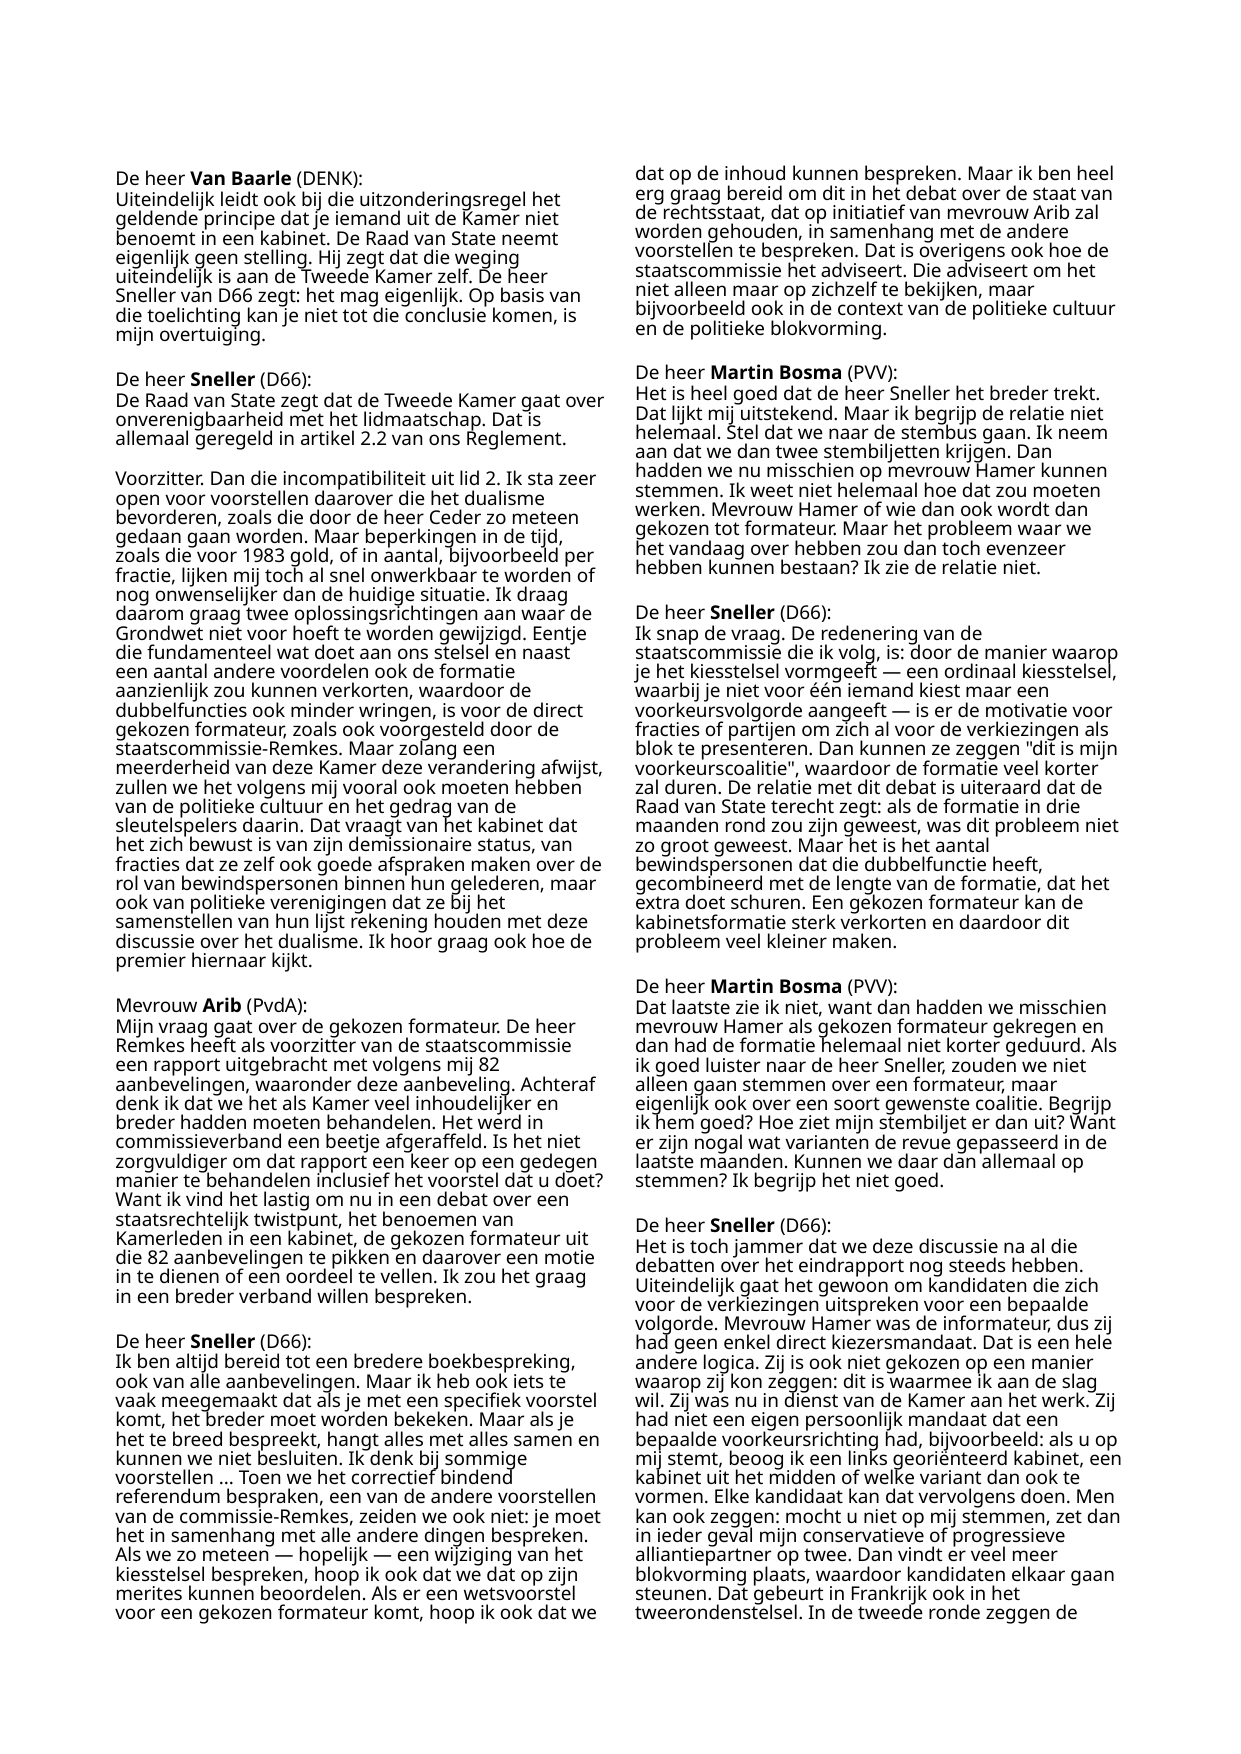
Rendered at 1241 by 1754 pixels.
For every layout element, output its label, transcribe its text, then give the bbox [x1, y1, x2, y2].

text De heer Sneller (D66): [635, 599, 1125, 624]
text De Raad van State zegt dat de Tweede Kamer gaat over onverenigbaarheid met het lidmaatschap. Dat is allemaal geregeld in artikel 2.2 van ons Reglement. [115, 392, 605, 449]
text De heer Sneller (D66): [115, 366, 605, 392]
text De heer Martin Bosma (PVV): [635, 359, 1125, 385]
text Ik snap de vraag. De redenering van de staatscommissie die ik volg, is: door de manier waarop je het kiesstelsel vormgeeft — een ordinaal kiesstelsel, waarbij je niet voor één iemand kiest maar een voorkeursvolgorde aangeeft — is er de motivatie voor fracties of partijen om zich al voor de verkiezingen als blok te presenteren. Dan kunnen ze zeggen "dit is mijn voorkeurscoalitie", waardoor de formatie veel korter zal duren. De relatie met dit debat is uiteraard dat de Raad van State terecht zegt: als de formatie in drie maanden rond zou zijn geweest, was dit probleem niet zo groot geweest. Maar het is het aantal bewindspersonen dat die dubbelfunctie heeft, gecombineerd met de lengte van de formatie, dat het extra doet schuren. Een gekozen formateur kan de kabinetsformatie sterk verkorten en daardoor dit probleem veel kleiner maken. [635, 624, 1125, 952]
text Mijn vraag gaat over de gekozen formateur. De heer Remkes heeft als voorzitter van de staatscommissie een rapport uitgebracht met volgens mij 82 aanbevelingen, waaronder deze aanbeveling. Achteraf denk ik dat we het als Kamer veel inhoudelijker en breder hadden moeten behandelen. Het werd in commissieverband een beetje afgeraffeld. Is het niet zorgvuldiger om dat rapport een keer op een gedegen manier te behandelen inclusief het voorstel dat u doet? Want ik vind het lastig om nu in een debat over een staatsrechtelijk twistpunt, het benoemen van Kamerleden in een kabinet, de gekozen formateur uit die 82 aanbevelingen te pikken en daarover een motie in te dienen of een oordeel te vellen. Ik zou het graag in een breder verband willen bespreken. [115, 1018, 605, 1307]
text Het is toch jammer dat we deze discussie na al die debatten over het eindrapport nog steeds hebben. Uiteindelijk gaat het gewoon om kandidaten die zich voor de verkiezingen uitspreken voor een bepaalde volgorde. Mevrouw Hamer was de informateur, dus zij had geen enkel direct kiezersmandaat. Dat is een hele andere logica. Zij is ook niet gekozen op een manier waarop zij kon zeggen: dit is waarmee ik aan de slag wil. Zij was nu in dienst van de Kamer aan het werk. Zij had niet een eigen persoonlijk mandaat dat een bepaalde voorkeursrichting had, bijvoorbeeld: als u op mij stemt, beoog ik een links georiënteerd kabinet, een kabinet uit het midden of welke variant dan ook te vormen. Elke kandidaat kan dat vervolgens doen. Men kan ook zeggen: mocht u niet op mij stemmen, zet dan in ieder geval mijn conservatieve of progressieve alliantiepartner op twee. Dan vindt er veel meer blokvorming plaats, waardoor kandidaten elkaar gaan steunen. Dat gebeurt in Frankrijk ook in het tweerondenstelsel. In de tweede ronde zeggen de [635, 1238, 1125, 1623]
text Voorzitter. Dan die incompatibiliteit uit lid 2. Ik sta zeer open voor voorstellen daarover die het dualisme bevorderen, zoals die door de heer Ceder zo meteen gedaan gaan worden. Maar beperkingen in de tijd, zoals die voor 1983 gold, of in aantal, bijvoorbeeld per fractie, lijken mij toch al snel onwerkbaar te worden of nog onwenselijker dan de huidige situatie. Ik draag daarom graag twee oplossingsrichtingen aan waar de Grondwet niet voor hoeft te worden gewijzigd. Eentje die fundamenteel wat doet aan ons stelsel en naast een aantal andere voordelen ook de formatie aanzienlijk zou kunnen verkorten, waardoor de dubbelfuncties ook minder wringen, is voor de direct gekozen formateur, zoals ook voorgesteld door de staatscommissie-Remkes. Maar zolang een meerderheid van deze Kamer deze verandering afwijst, zullen we het volgens mij vooral ook moeten hebben van de politieke cultuur en het gedrag van de sleutelspelers daarin. Dat vraagt van het kabinet dat het zich bewust is van zijn demissionaire status, van fracties dat ze zelf ook goede afspraken maken over de rol van bewindspersonen binnen hun gelederen, maar ook van politieke verenigingen dat ze bij het samenstellen van hun lijst rekening houden met deze discussie over het dualisme. Ik hoor graag ook hoe de premier hiernaar kijkt. [115, 470, 605, 971]
text Mevrouw Arib (PvdA): [115, 992, 605, 1018]
text Het is heel goed dat de heer Sneller het breder trekt. Dat lijkt mij uitstekend. Maar ik begrijp de relatie niet helemaal. Stel dat we naar de stembus gaan. Ik neem aan dat we dan twee stembiljetten krijgen. Dan hadden we nu misschien op mevrouw Hamer kunnen stemmen. Ik weet niet helemaal hoe dat zou moeten werken. Mevrouw Hamer of wie dan ook wordt dan gekozen tot formateur. Maar het probleem waar we het vandaag over hebben zou dan toch evenzeer hebben kunnen bestaan? Ik zie de relatie niet. [635, 385, 1125, 578]
text De heer Sneller (D66): [115, 1328, 605, 1353]
text De heer Martin Bosma (PVV): [635, 973, 1125, 999]
text dat op de inhoud kunnen bespreken. Maar ik ben heel erg graag bereid om dit in het debat over de staat van de rechtsstaat, dat op initiatief van mevrouw Arib zal worden gehouden, in samenhang met de andere voorstellen te bespreken. Dat is overigens ook hoe de staatscommissie het adviseert. Die adviseert om het niet alleen maar op zichzelf te bekijken, maar bijvoorbeeld ook in de context van de politieke cultuur en de politieke blokvorming. [635, 165, 1125, 339]
text Ik ben altijd bereid tot een bredere boekbespreking, ook van alle aanbevelingen. Maar ik heb ook iets te vaak meegemaakt dat als je met een specifiek voorstel komt, het breder moet worden bekeken. Maar als je het te breed bespreekt, hangt alles met alles samen en kunnen we niet besluiten. Ik denk bij sommige voorstellen ... Toen we het correctief bindend referendum bespraken, een van de andere voorstellen van de commissie-Remkes, zeiden we ook niet: je moet het in samenhang met alle andere dingen bespreken. Als we zo meteen — hopelijk — een wijziging van het kiesstelsel bespreken, hoop ik ook dat we dat op zijn merites kunnen beoordelen. Als er een wetsvoorstel voor een gekozen formateur komt, hoop ik ook dat we [115, 1353, 605, 1623]
text De heer Sneller (D66): [635, 1212, 1125, 1238]
text Dat laatste zie ik niet, want dan hadden we misschien mevrouw Hamer als gekozen formateur gekregen en dan had de formatie helemaal niet korter geduurd. Als ik goed luister naar de heer Sneller, zouden we niet alleen gaan stemmen over een formateur, maar eigenlijk ook over een soort gewenste coalitie. Begrijp ik hem goed? Hoe ziet mijn stembiljet er dan uit? Want er zijn nogal wat varianten de revue gepasseerd in de laatste maanden. Kunnen we daar dan allemaal op stemmen? Ik begrijp het niet goed. [635, 999, 1125, 1191]
text Uiteindelijk leidt ook bij die uitzonderingsregel het geldende principe dat je iemand uit de Kamer niet benoemt in een kabinet. De Raad van State neemt eigenlijk geen stelling. Hij zegt dat die weging uiteindelijk is aan de Tweede Kamer zelf. De heer Sneller van D66 zegt: het mag eigenlijk. Op basis van die toelichting kan je niet tot die conclusie komen, is mijn overtuiging. [115, 191, 605, 345]
text De heer Van Baarle (DENK): [115, 165, 605, 191]
